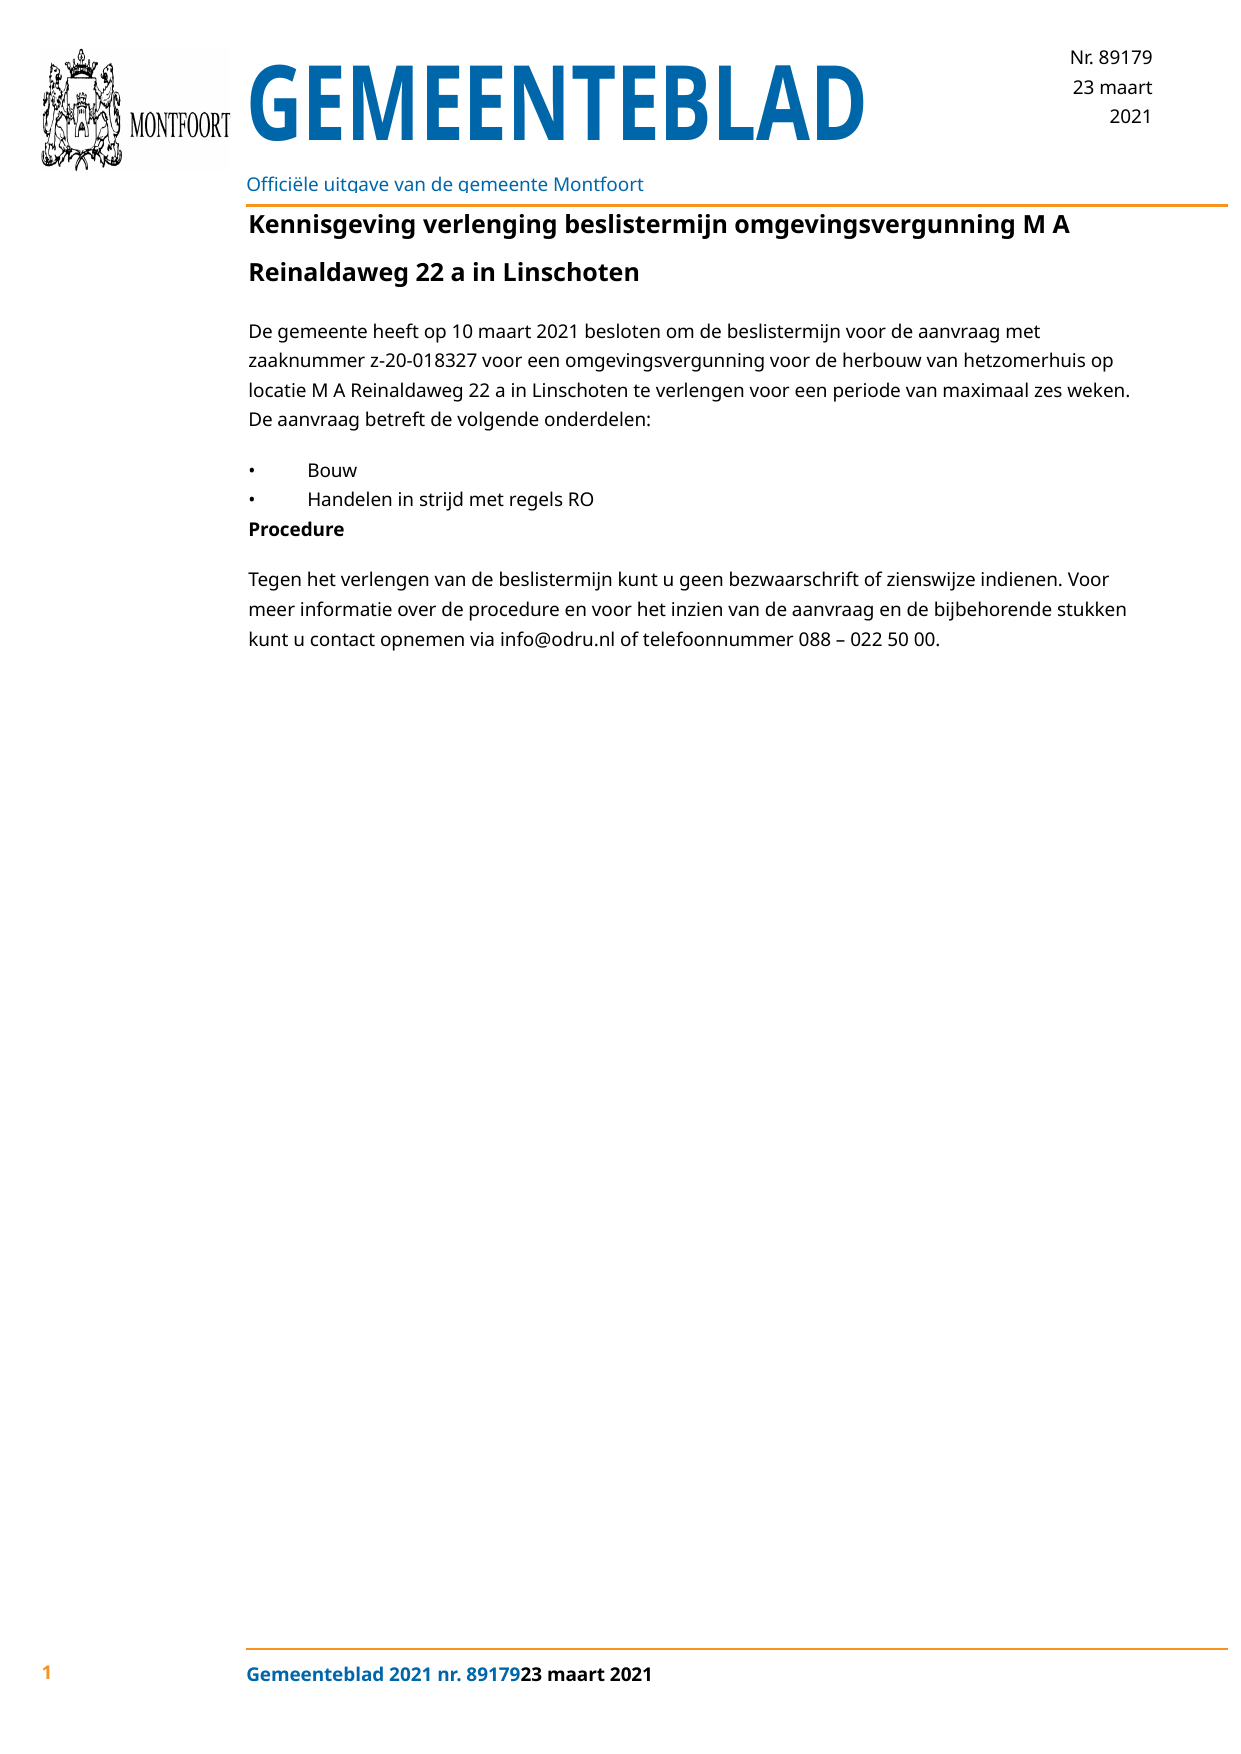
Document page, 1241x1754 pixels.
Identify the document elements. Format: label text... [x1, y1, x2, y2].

text De gemeente heeft op 10 maart 2021 besloten om de beslistermijn voor de aanvraag met zaaknummer z-20-018327 voor een omgevingsvergunning voor de herbouw van hetzomerhuis op locatie M A Reinaldaweg 22 a in Linschoten te verlengen voor een periode van maximaal zes weken. De aanvraag betreft de volgende onderdelen: [248, 318, 1152, 432]
text Procedure [248, 516, 1152, 542]
list Bouw [248, 457, 1152, 483]
list Handelen in strijd met regels RO [248, 487, 1152, 512]
picture [41, 47, 231, 172]
text Kennisgeving verlenging beslistermijn omgevingsvergunning M A Reinaldaweg 22 a in Linschoten [248, 207, 1152, 288]
text Tegen het verlengen van de beslistermijn kunt u geen bezwaarschrift of zienswijze indienen. Voor meer informatie over de procedure en voor het inzien van de aanvraag en de bijbehorende stukken kunt u contact opnemen via info@odru.nl of telefoonnummer 088 – 022 50 00. [248, 567, 1152, 652]
